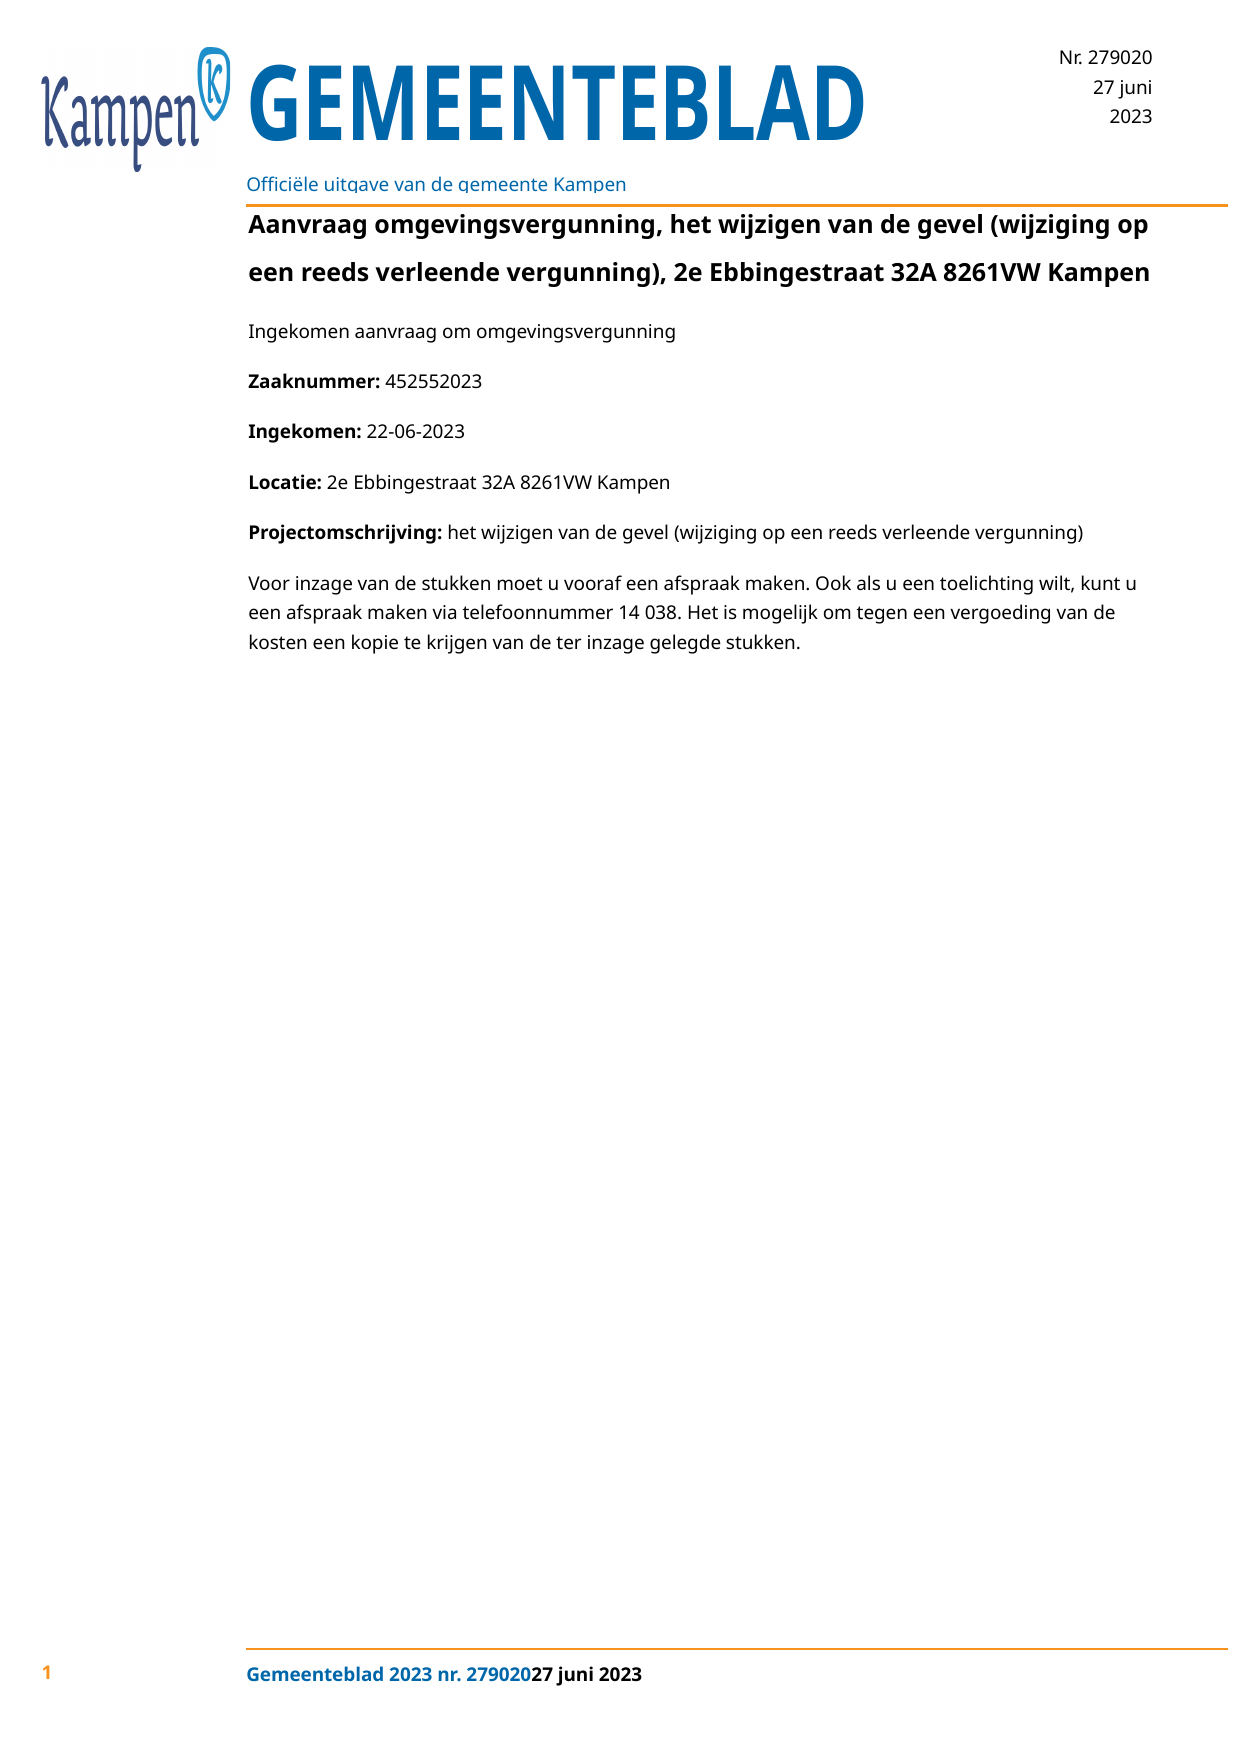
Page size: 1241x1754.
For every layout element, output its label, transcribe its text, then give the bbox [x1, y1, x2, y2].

text Ingekomen: 22-06-2023 [248, 419, 1152, 444]
picture [41, 47, 231, 172]
text Projectomschrijving: het wijzigen van de gevel (wijziging op een reeds verleende vergunning) [248, 519, 1152, 545]
text Locatie: 2e Ebbingestraat 32A 8261VW Kampen [248, 469, 1152, 495]
text Voor inzage van de stukken moet u vooraf een afspraak maken. Ook als u een toelichting wilt, kunt u een afspraak maken via telefoonnummer 14 038. Het is mogelijk om tegen een vergoeding van de kosten een kopie te krijgen van de ter inzage gelegde stukken. [248, 570, 1152, 655]
text Ingekomen aanvraag om omgevingsvergunning [248, 318, 1152, 344]
text Aanvraag omgevingsvergunning, het wijzigen van de gevel (wijziging op een reeds verleende vergunning), 2e Ebbingestraat 32A 8261VW Kampen [248, 207, 1152, 288]
text Zaaknummer: 452552023 [248, 368, 1152, 394]
